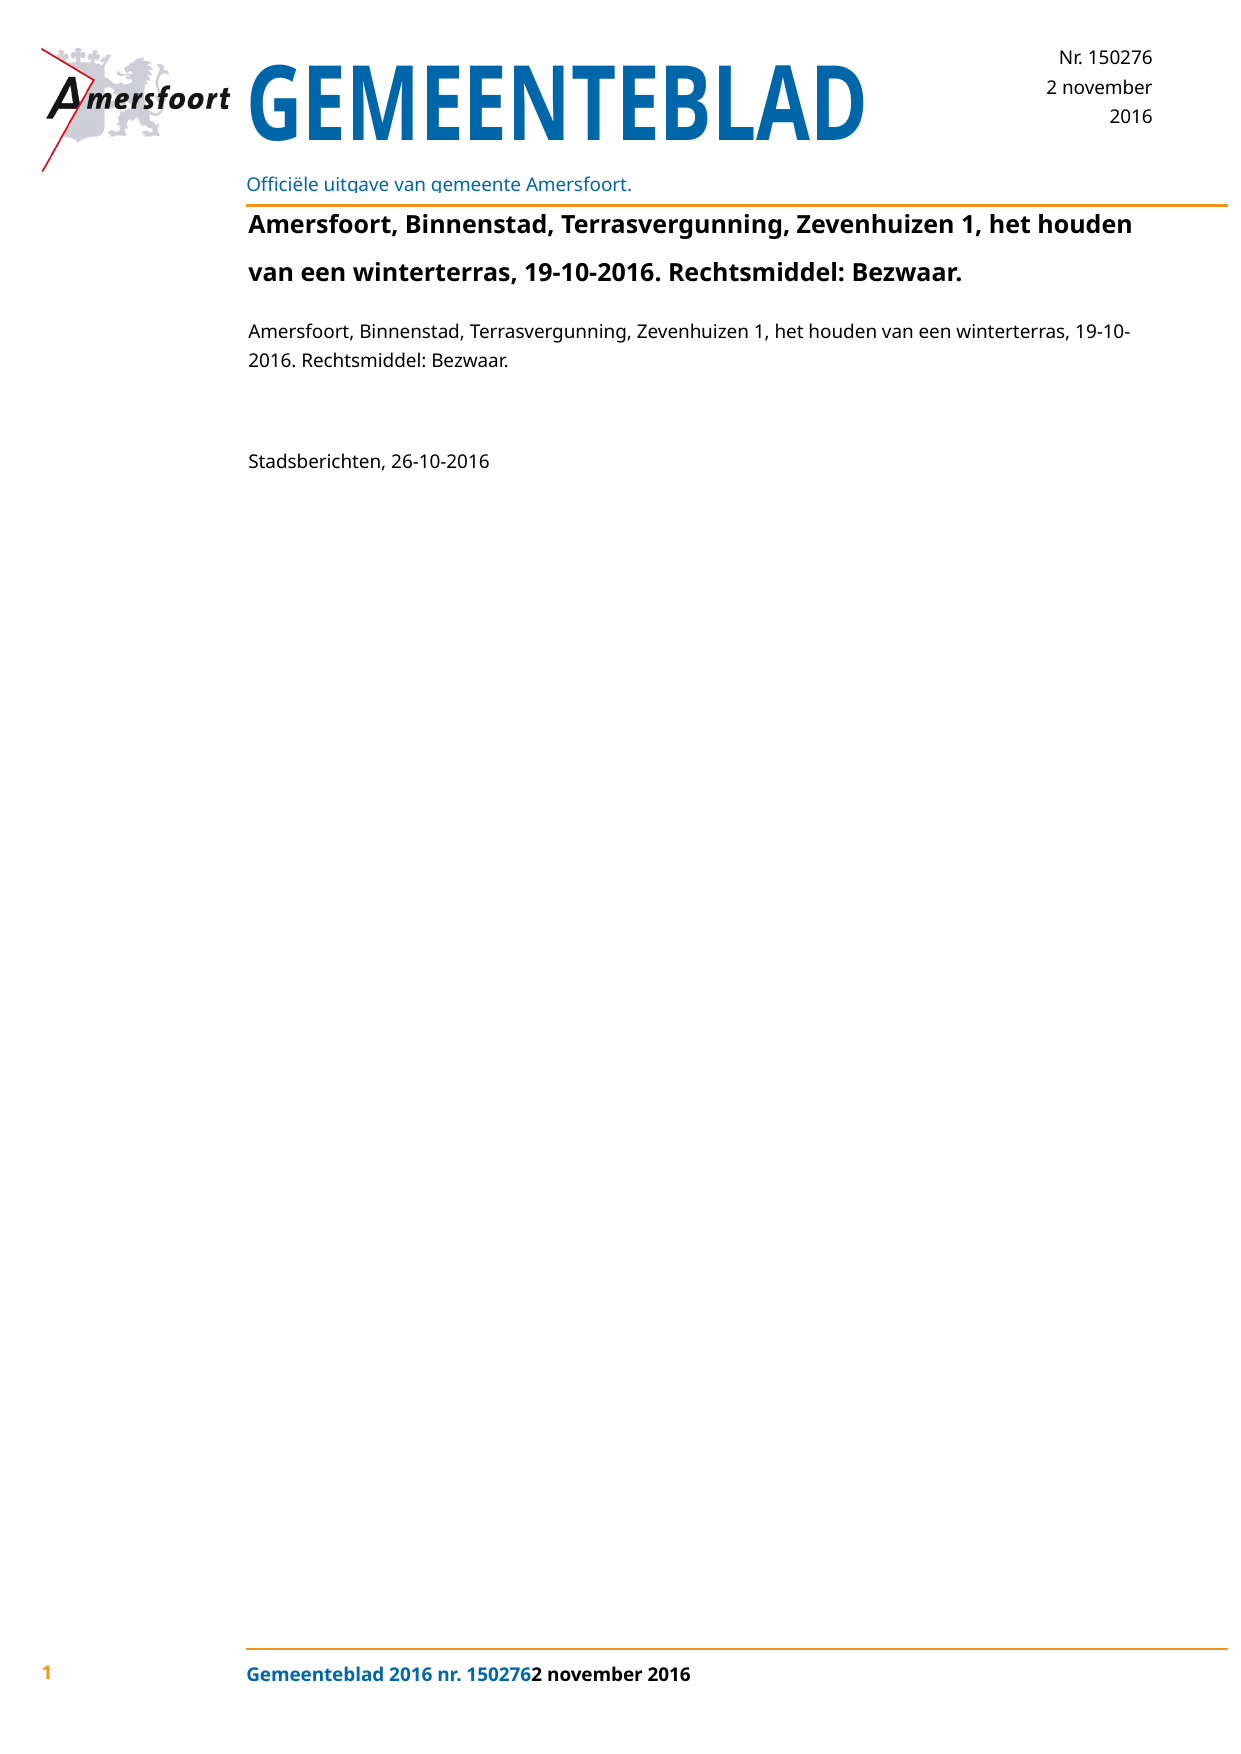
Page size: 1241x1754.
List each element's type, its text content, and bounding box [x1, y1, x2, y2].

text Amersfoort, Binnenstad, Terrasvergunning, Zevenhuizen 1, het houden van een winterterras, 19-10-2016. Rechtsmiddel: Bezwaar. [248, 318, 1152, 373]
text Stadsberichten, 26-10-2016 [248, 448, 1152, 474]
text Amersfoort, Binnenstad, Terrasvergunning, Zevenhuizen 1, het houden van een winterterras, 19-10-2016. Rechtsmiddel: Bezwaar. [248, 207, 1152, 288]
picture [41, 47, 231, 172]
